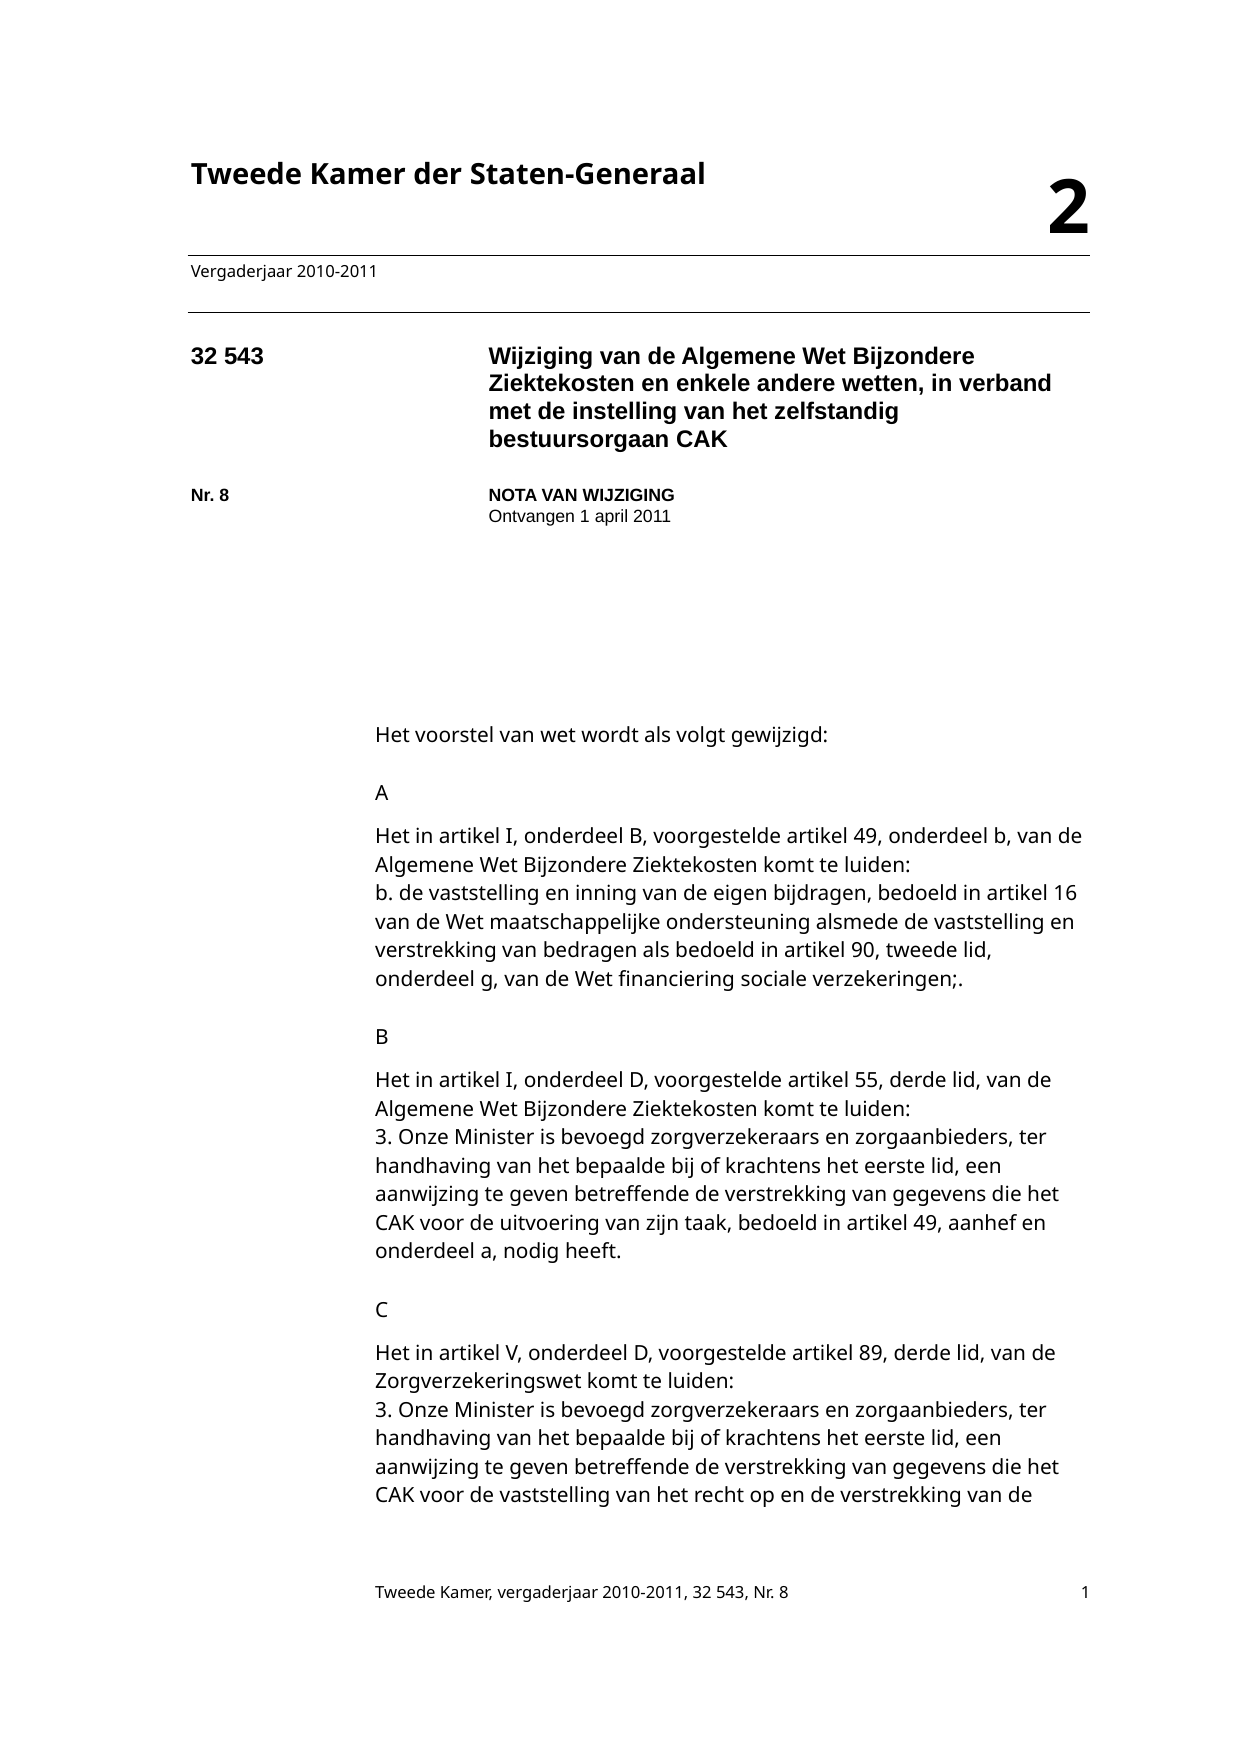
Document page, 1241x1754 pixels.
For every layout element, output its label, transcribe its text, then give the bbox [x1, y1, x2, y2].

text Het in artikel I, onderdeel D, voorgestelde artikel 55, derde lid, van de Algemene Wet Bijzondere Ziektekosten komt te luiden: [375, 1066, 1090, 1122]
table_cell [485, 313, 1090, 339]
table_cell [485, 256, 1090, 312]
table_cell 32 543 [188, 339, 485, 482]
table_header 2 [910, 150, 1090, 255]
table_cell Vergaderjaar 2010-2011 [188, 256, 485, 312]
table_cell [188, 313, 485, 339]
text 3. Onze Minister is bevoegd zorgverzekeraars en zorgaanbieders, ter handhaving van het bepaalde bij of krachtens het eerste lid, een aanwijzing te geven betreffende de verstrekking van gegevens die het CAK voor de uitvoering van zijn taak, bedoeld in artikel 49, aanhef en onderdeel a, nodig heeft. [375, 1122, 1090, 1265]
text C [375, 1295, 1090, 1323]
text B [375, 1022, 1090, 1051]
table_header Tweede Kamer der Staten-Generaal [188, 150, 909, 255]
text Het in artikel I, onderdeel B, voorgestelde artikel 49, onderdeel b, van de Algemene Wet Bijzondere Ziektekosten komt te luiden: [375, 822, 1090, 878]
text A [375, 778, 1090, 807]
text b. de vaststelling en inning van de eigen bijdragen, bedoeld in artikel 16 van de Wet maatschappelijke ondersteuning alsmede de vaststelling en verstrekking van bedragen als bedoeld in artikel 90, tweede lid, onderdeel g, van de Wet financiering sociale verzekeringen;. [375, 878, 1090, 992]
table_cell Wijziging van de Algemene Wet Bijzondere Ziektekosten en enkele andere wetten, in verband met de instelling van het zelfstandig bestuursorgaan CAK [485, 339, 1090, 482]
text 3. Onze Minister is bevoegd zorgverzekeraars en zorgaanbieders, ter handhaving van het bepaalde bij of krachtens het eerste lid, een aanwijzing te geven betreffende de verstrekking van gegevens die het CAK voor de vaststelling van het recht op en de verstrekking van de [375, 1395, 1090, 1509]
table_cell Nr. 8 [188, 482, 485, 601]
text Het voorstel van wet wordt als volgt gewijzigd: [375, 720, 1090, 748]
text Het in artikel V, onderdeel D, voorgestelde artikel 89, derde lid, van de Zorgverzekeringswet komt te luiden: [375, 1338, 1090, 1395]
table_cell NOTA VAN WIJZIGING Ontvangen 1 april 2011 [485, 482, 1090, 601]
